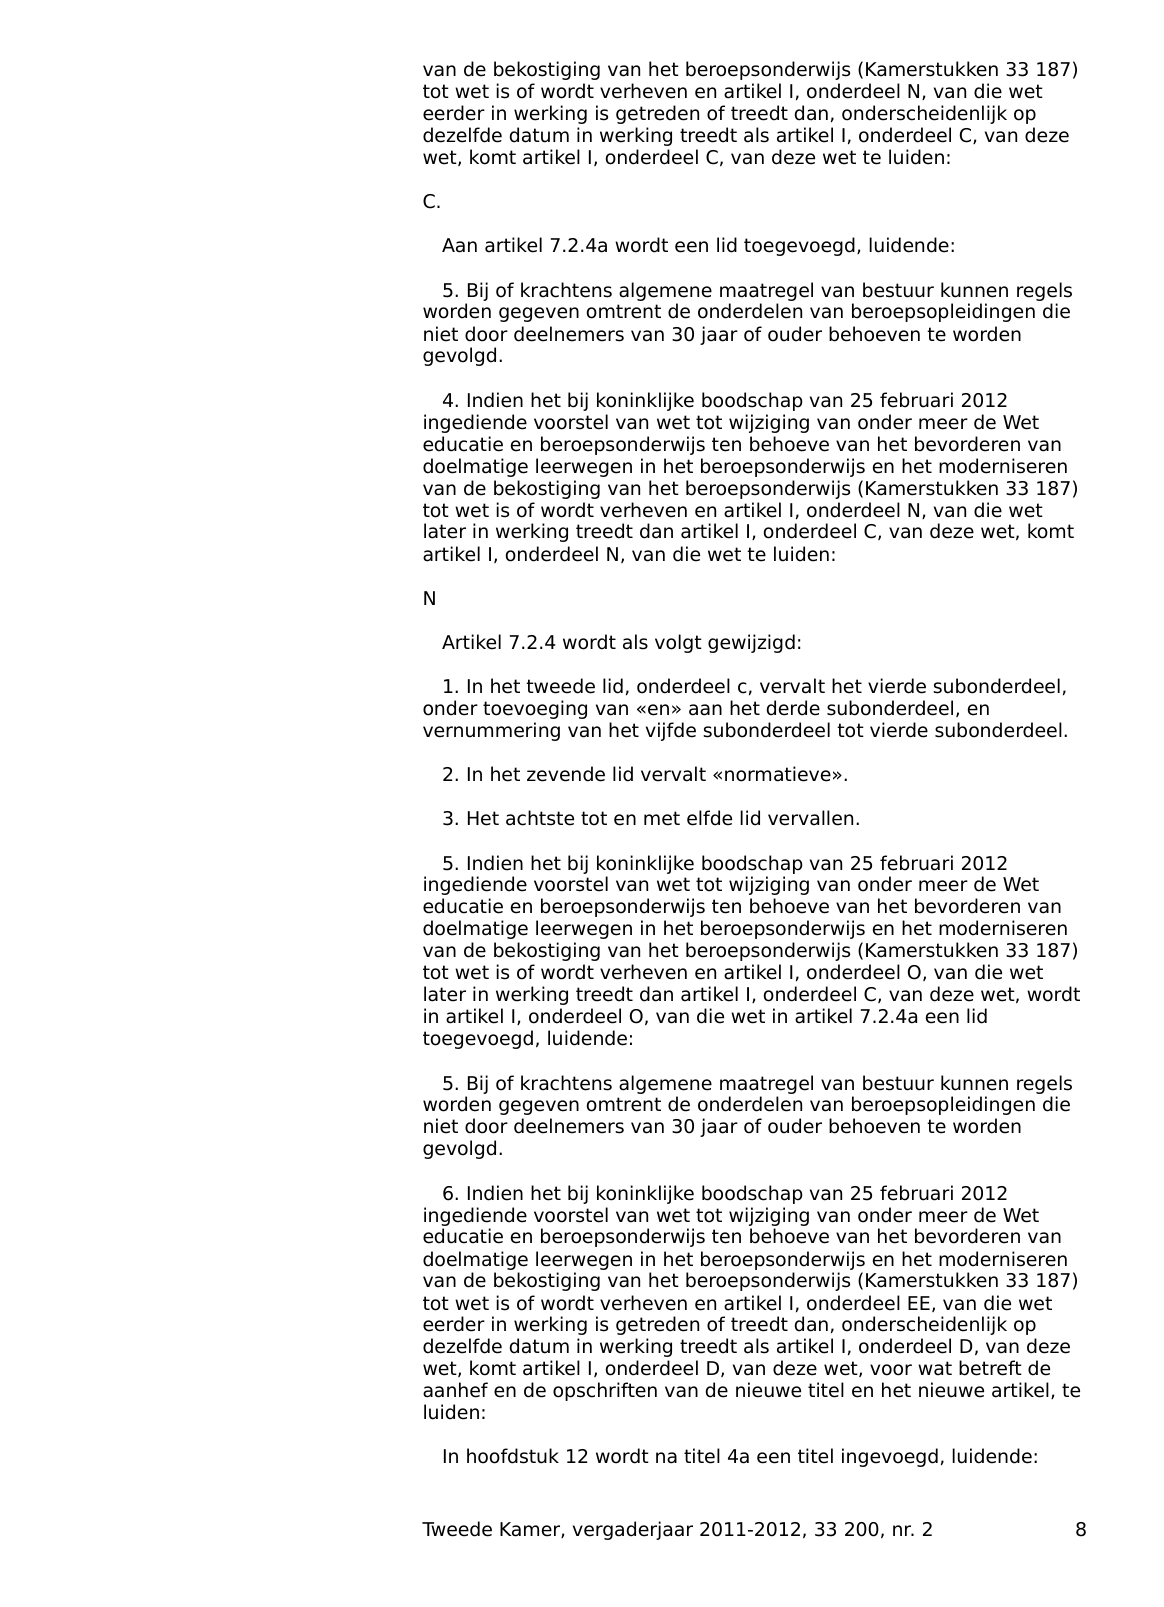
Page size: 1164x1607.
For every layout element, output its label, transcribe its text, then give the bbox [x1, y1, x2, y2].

text 6. Indien het bij koninklijke boodschap van 25 februari 2012 ingediende voorstel van wet tot wijziging van onder meer de Wet educatie en beroepsonderwijs ten behoeve van het bevorderen van doelmatige leerwegen in het beroepsonderwijs en het moderniseren van de bekostiging van het beroepsonderwijs (Kamerstukken 33 187) tot wet is of wordt verheven en artikel I, onderdeel EE, van die wet eerder in werking is getreden of treedt dan, onderscheidenlijk op dezelfde datum in werking treedt als artikel I, onderdeel D, van deze wet, komt artikel I, onderdeel D, van deze wet, voor wat betreft de aanhef en de opschriften van de nieuwe titel en het nieuwe artikel, te luiden: [422, 1182, 1087, 1424]
text van de bekostiging van het beroepsonderwijs (Kamerstukken 33 187) tot wet is of wordt verheven en artikel I, onderdeel N, van die wet eerder in werking is getreden of treedt dan, onderscheidenlijk op dezelfde datum in werking treedt als artikel I, onderdeel C, van deze wet, komt artikel I, onderdeel C, van deze wet te luiden: [422, 59, 1087, 169]
text N [422, 588, 1087, 609]
text 1. In het tweede lid, onderdeel c, vervalt het vierde subonderdeel, onder toevoeging van «en» aan het derde subonderdeel, en vernummering van het vijfde subonderdeel tot vierde subonderdeel. [422, 676, 1087, 742]
text 3. Het achtste tot en met elfde lid vervallen. [422, 808, 1087, 830]
text Artikel 7.2.4 wordt als volgt gewijzigd: [422, 632, 1087, 654]
text Aan artikel 7.2.4a wordt een lid toegevoegd, luidende: [422, 235, 1087, 257]
text 5. Indien het bij koninklijke boodschap van 25 februari 2012 ingediende voorstel van wet tot wijziging van onder meer de Wet educatie en beroepsonderwijs ten behoeve van het bevorderen van doelmatige leerwegen in het beroepsonderwijs en het moderniseren van de bekostiging van het beroepsonderwijs (Kamerstukken 33 187) tot wet is of wordt verheven en artikel I, onderdeel O, van die wet later in werking treedt dan artikel I, onderdeel C, van deze wet, wordt in artikel I, onderdeel O, van die wet in artikel 7.2.4a een lid toegevoegd, luidende: [422, 852, 1087, 1050]
text 5. Bij of krachtens algemene maatregel van bestuur kunnen regels worden gegeven omtrent de onderdelen van beroepsopleidingen die niet door deelnemers van 30 jaar of ouder behoeven te worden gevolgd. [422, 1072, 1087, 1160]
text 5. Bij of krachtens algemene maatregel van bestuur kunnen regels worden gegeven omtrent de onderdelen van beroepsopleidingen die niet door deelnemers van 30 jaar of ouder behoeven te worden gevolgd. [422, 279, 1087, 367]
text 4. Indien het bij koninklijke boodschap van 25 februari 2012 ingediende voorstel van wet tot wijziging van onder meer de Wet educatie en beroepsonderwijs ten behoeve van het bevorderen van doelmatige leerwegen in het beroepsonderwijs en het moderniseren van de bekostiging van het beroepsonderwijs (Kamerstukken 33 187) tot wet is of wordt verheven en artikel I, onderdeel N, van die wet later in werking treedt dan artikel I, onderdeel C, van deze wet, komt artikel I, onderdeel N, van die wet te luiden: [422, 389, 1087, 565]
text C. [422, 191, 1087, 213]
text 2. In het zevende lid vervalt «normatieve». [422, 764, 1087, 786]
text In hoofdstuk 12 wordt na titel 4a een titel ingevoegd, luidende: [422, 1446, 1087, 1468]
